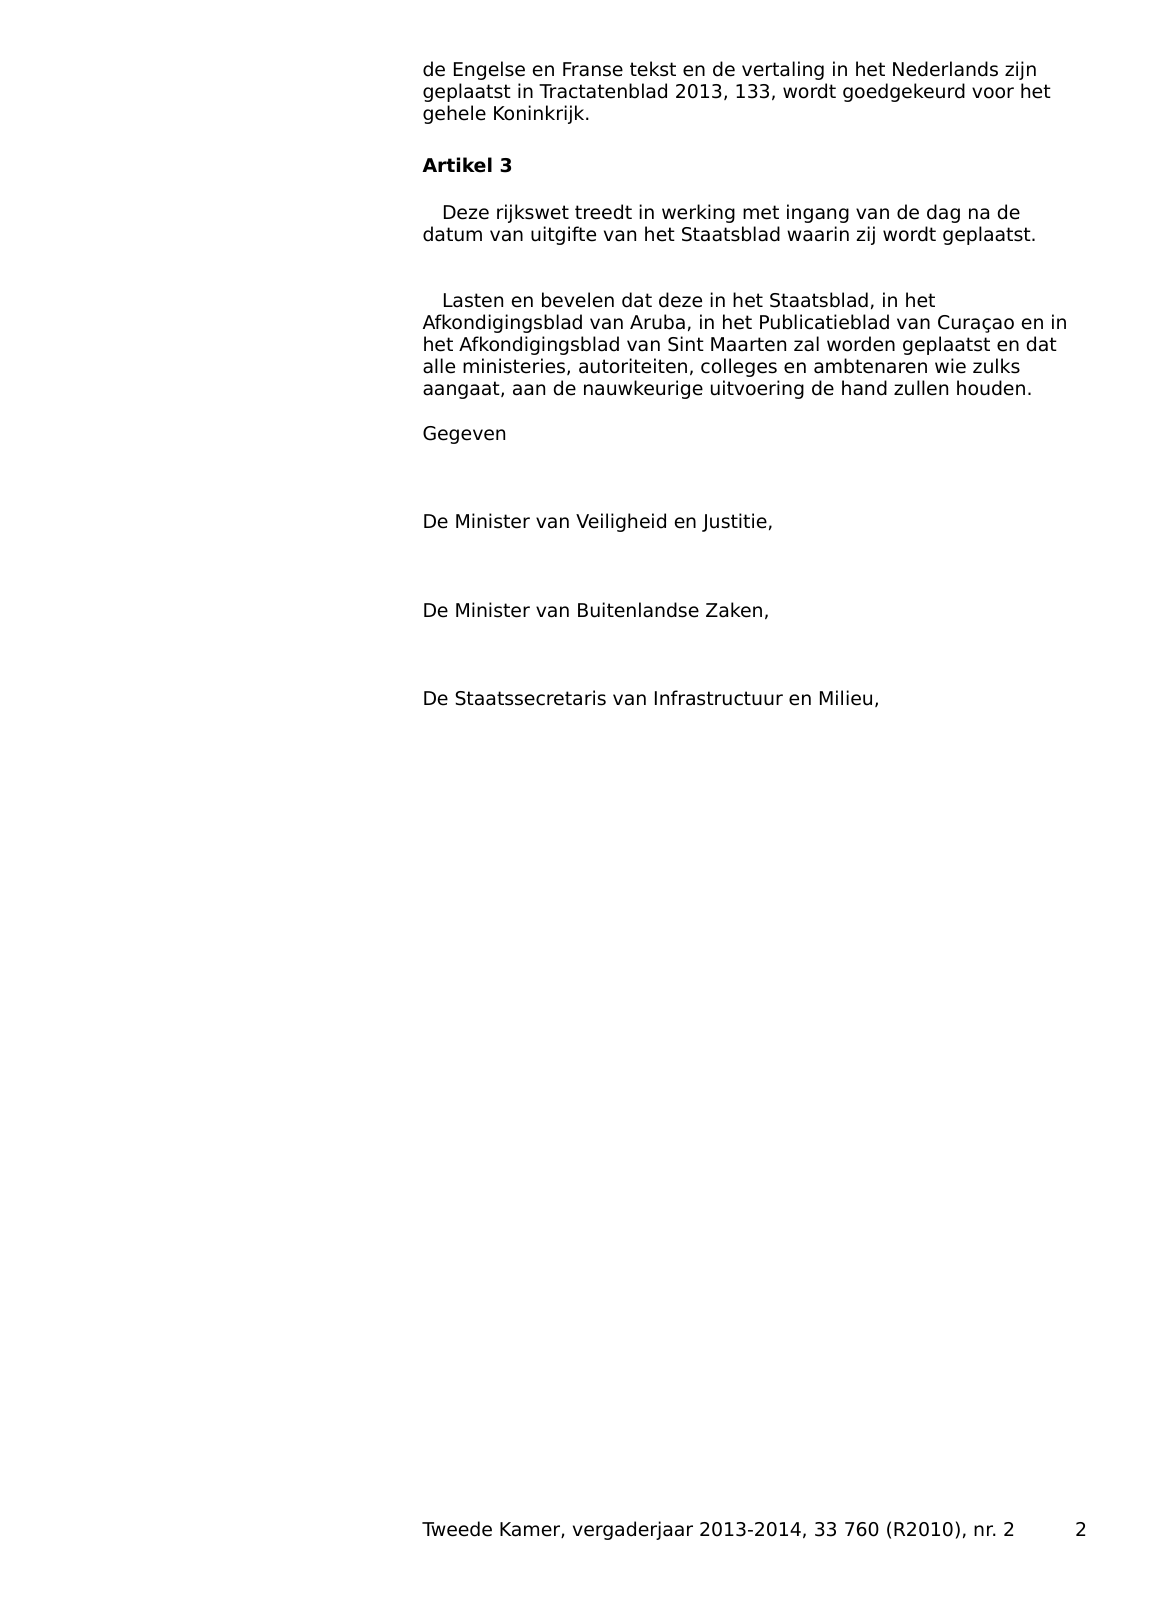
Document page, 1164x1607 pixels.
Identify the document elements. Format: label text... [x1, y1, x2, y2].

text De Staatssecretaris van Infrastructuur en Milieu, [422, 688, 1087, 710]
text De Minister van Buitenlandse Zaken, [422, 599, 1087, 621]
text Deze rijkswet treedt in werking met ingang van de dag na de datum van uitgifte van het Staatsblad waarin zij wordt geplaatst. [422, 202, 1087, 246]
text Lasten en bevelen dat deze in het Staatsblad, in het Afkondigingsblad van Aruba, in het Publicatieblad van Curaçao en in het Afkondigingsblad van Sint Maarten zal worden geplaatst en dat alle ministeries, autoriteiten, colleges en ambtenaren wie zulks aangaat, aan de nauwkeurige uitvoering de hand zullen houden. [422, 290, 1087, 400]
text Gegeven [422, 422, 1087, 444]
text de Engelse en Franse tekst en de vertaling in het Nederlands zijn geplaatst in Tractatenblad 2013, 133, wordt goedgekeurd voor het gehele Koninkrijk. [422, 59, 1087, 125]
text De Minister van Veiligheid en Justitie, [422, 511, 1087, 533]
subtitle Artikel 3 [422, 155, 1087, 177]
